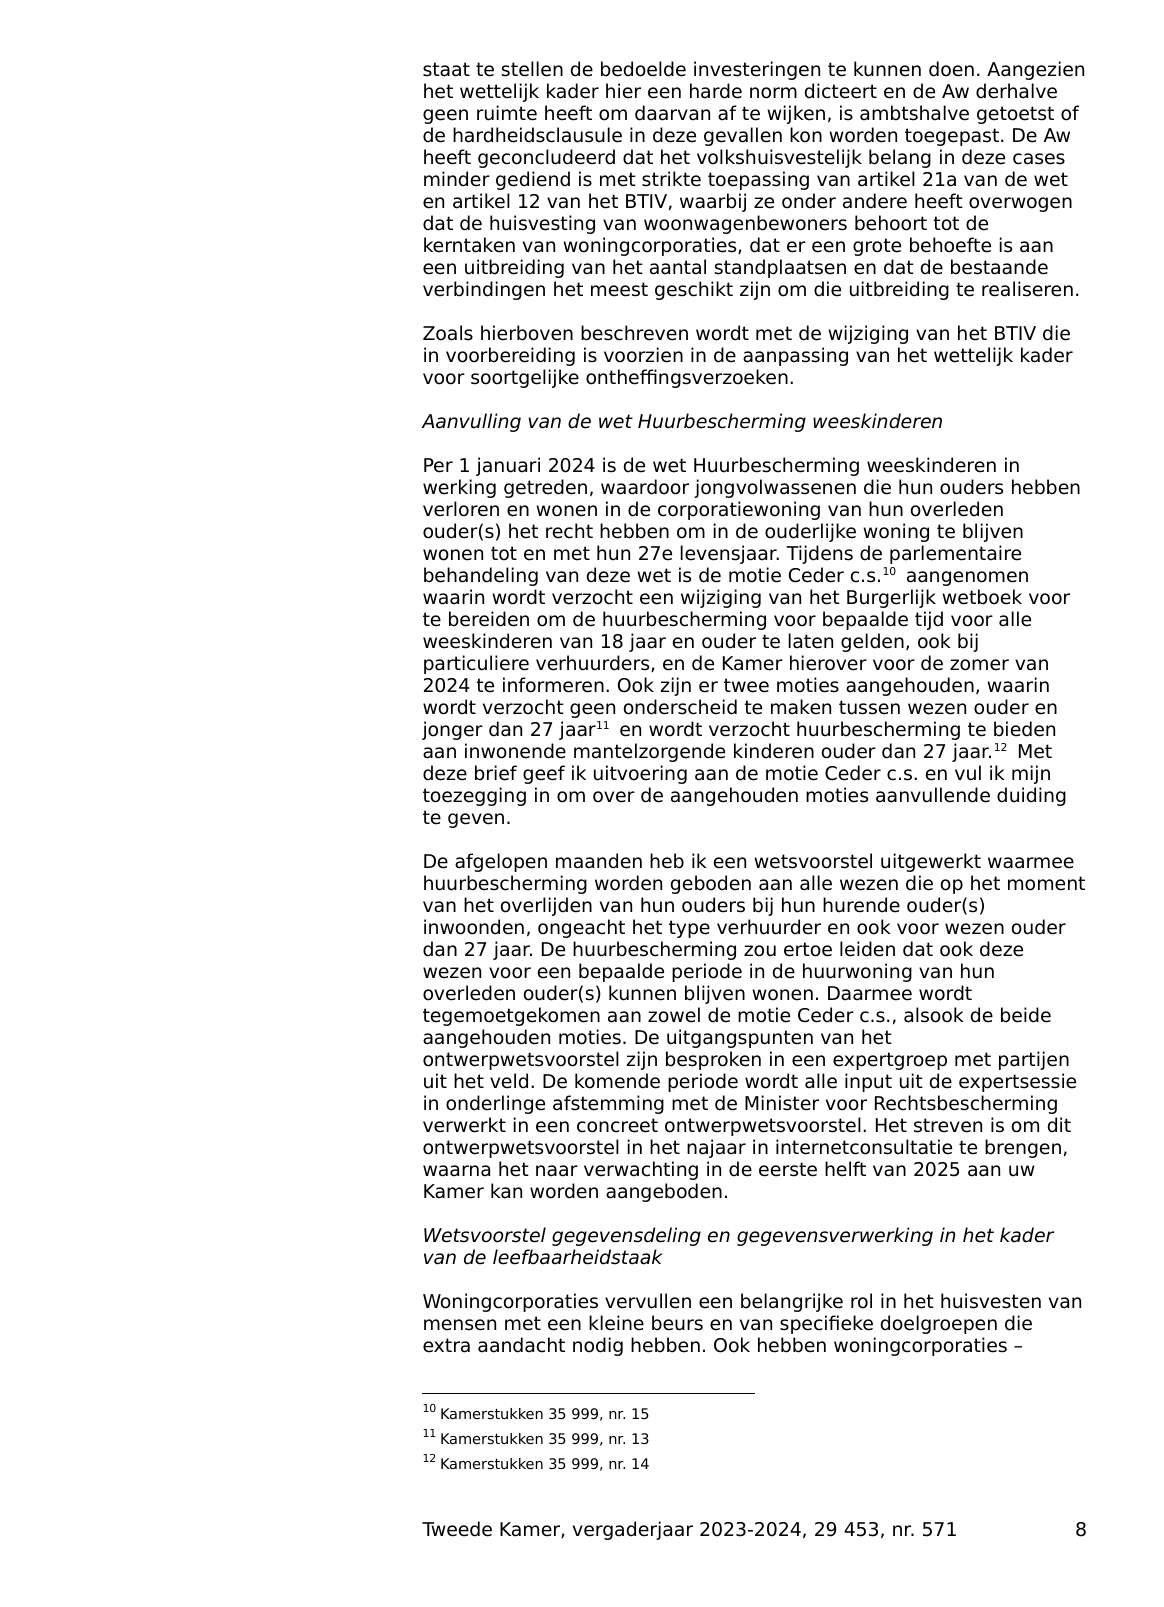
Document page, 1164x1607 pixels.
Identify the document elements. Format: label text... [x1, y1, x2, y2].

text De afgelopen maanden heb ik een wetsvoorstel uitgewerkt waarmee huurbescherming worden geboden aan alle wezen die op het moment van het overlijden van hun ouders bij hun hurende ouder(s) inwoonden, ongeacht het type verhuurder en ook voor wezen ouder dan 27 jaar. De huurbescherming zou ertoe leiden dat ook deze wezen voor een bepaalde periode in de huurwoning van hun overleden ouder(s) kunnen blijven wonen. Daarmee wordt tegemoetgekomen aan zowel de motie Ceder c.s., alsook de beide aangehouden moties. De uitgangspunten van het ontwerpwetsvoorstel zijn besproken in een expertgroep met partijen uit het veld. De komende periode wordt alle input uit de expertsessie in onderlinge afstemming met de Minister voor Rechtsbescherming verwerkt in een concreet ontwerpwetsvoorstel. Het streven is om dit ontwerpwetsvoorstel in het najaar in internetconsultatie te brengen, waarna het naar verwachting in de eerste helft van 2025 aan uw Kamer kan worden aangeboden. [422, 851, 1087, 1203]
text Kamerstukken 35 999, nr. 14 [422, 1452, 1087, 1474]
subtitle Wetsvoorstel gegevensdeling en gegevensverwerking in het kader van de leefbaarheidstaak [422, 1225, 1087, 1269]
subtitle Aanvulling van de wet Huurbescherming weeskinderen [422, 411, 1087, 433]
text Kamerstukken 35 999, nr. 13 [422, 1427, 1087, 1449]
text Zoals hierboven beschreven wordt met de wijziging van het BTIV die in voorbereiding is voorzien in de aanpassing van het wettelijk kader voor soortgelijke ontheffingsverzoeken. [422, 323, 1087, 389]
text Kamerstukken 35 999, nr. 15 [422, 1402, 1087, 1424]
text Woningcorporaties vervullen een belangrijke rol in het huisvesten van mensen met een kleine beurs en van specifieke doelgroepen die extra aandacht nodig hebben. Ook hebben woningcorporaties – [422, 1291, 1087, 1357]
text Per 1 januari 2024 is de wet Huurbescherming weeskinderen in werking getreden, waardoor jongvolwassenen die hun ouders hebben verloren en wonen in de corporatiewoning van hun overleden ouder(s) het recht hebben om in de ouderlijke woning te blijven wonen tot en met hun 27e levensjaar. Tijdens de parlementaire behandeling van deze wet is de motie Ceder c.s. aangenomen waarin wordt verzocht een wijziging van het Burgerlijk wetboek voor te bereiden om de huurbescherming voor bepaalde tijd voor alle weeskinderen van 18 jaar en ouder te laten gelden, ook bij particuliere verhuurders, en de Kamer hierover voor de zomer van 2024 te informeren. Ook zijn er twee moties aangehouden, waarin wordt verzocht geen onderscheid te maken tussen wezen ouder en jonger dan 27 jaar en wordt verzocht huurbescherming te bieden aan inwonende mantelzorgende kinderen ouder dan 27 jaar. Met deze brief geef ik uitvoering aan de motie Ceder c.s. en vul ik mijn toezegging in om over de aangehouden moties aanvullende duiding te geven. [422, 455, 1087, 829]
text staat te stellen de bedoelde investeringen te kunnen doen. Aangezien het wettelijk kader hier een harde norm dicteert en de Aw derhalve geen ruimte heeft om daarvan af te wijken, is ambtshalve getoetst of de hardheidsclausule in deze gevallen kon worden toegepast. De Aw heeft geconcludeerd dat het volkshuisvestelijk belang in deze cases minder gediend is met strikte toepassing van artikel 21a van de wet en artikel 12 van het BTIV, waarbij ze onder andere heeft overwogen dat de huisvesting van woonwagenbewoners behoort tot de kerntaken van woningcorporaties, dat er een grote behoefte is aan een uitbreiding van het aantal standplaatsen en dat de bestaande verbindingen het meest geschikt zijn om die uitbreiding te realiseren. [422, 59, 1087, 301]
